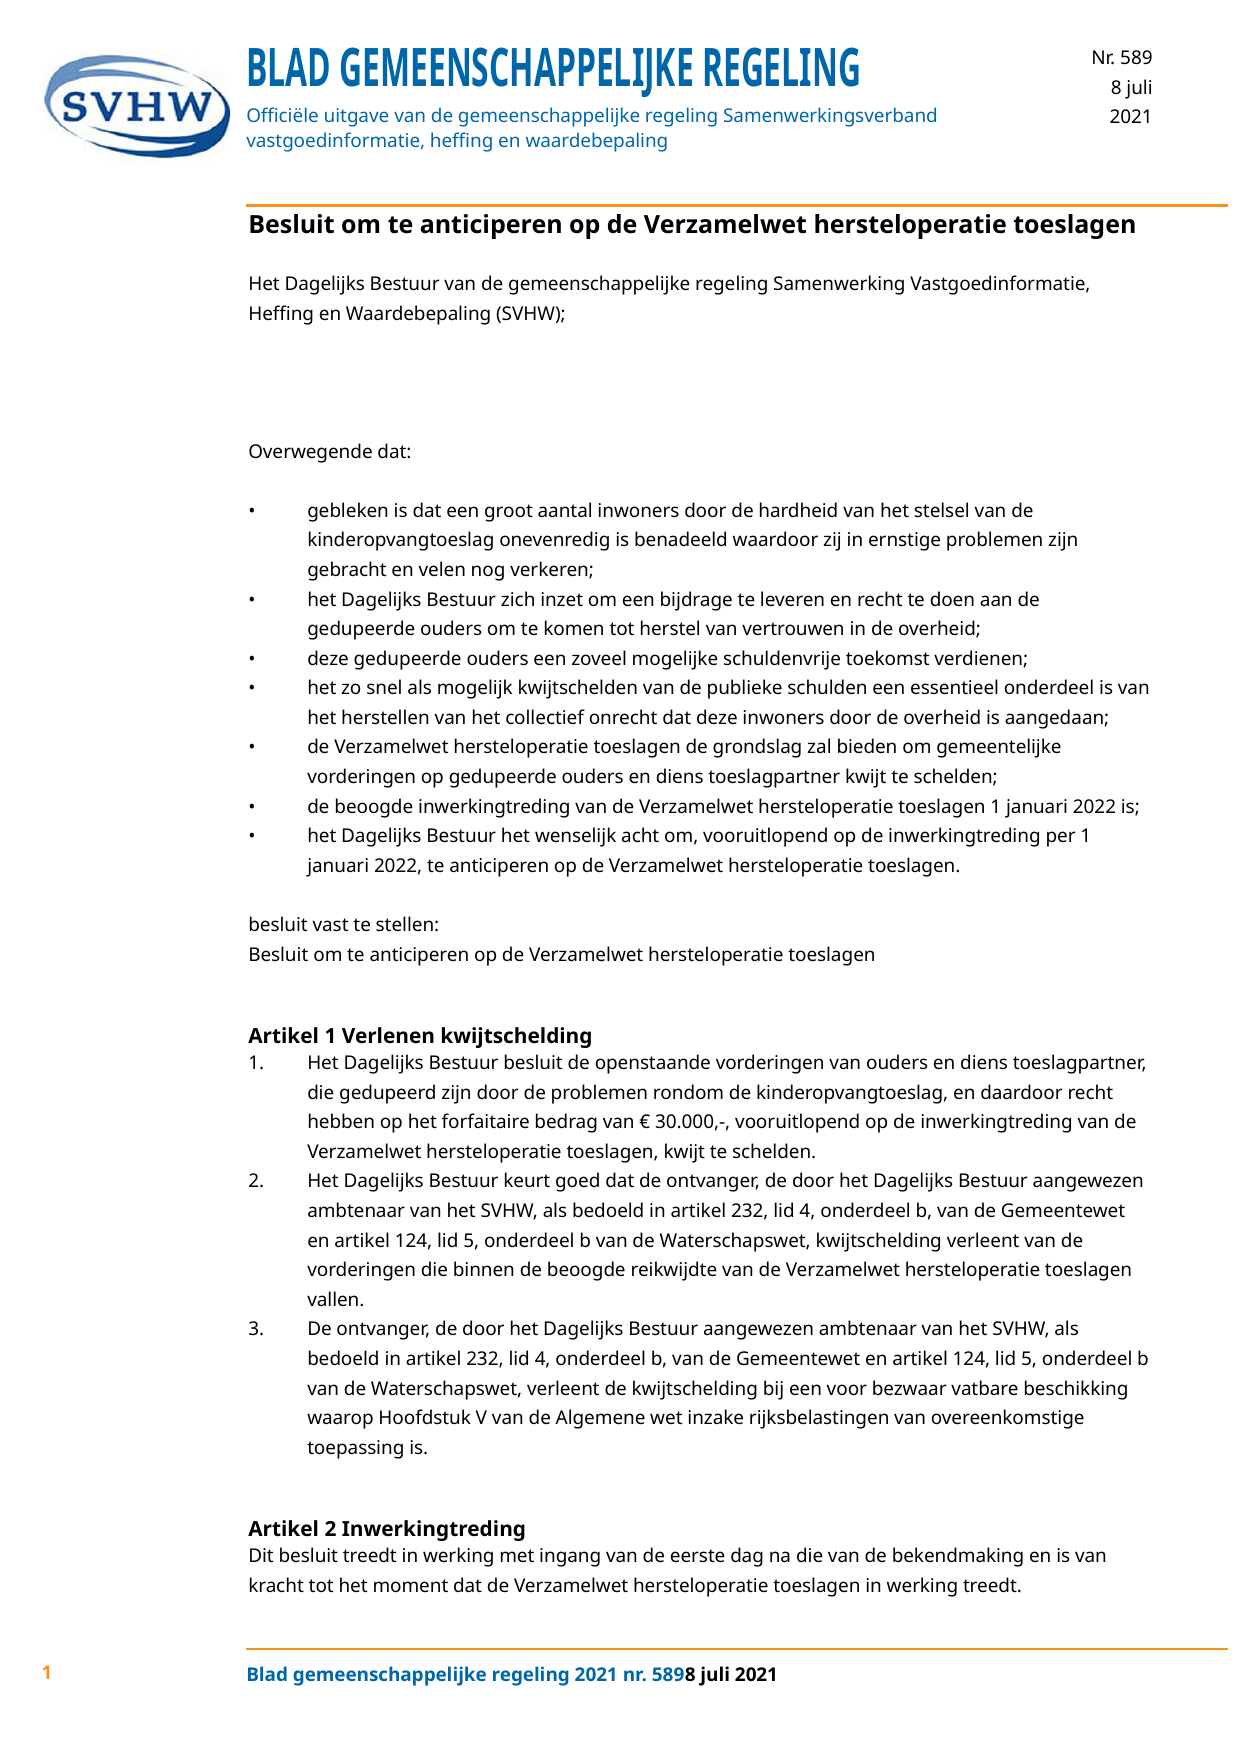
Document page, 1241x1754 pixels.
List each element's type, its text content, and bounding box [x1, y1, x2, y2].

list Het Dagelijks Bestuur keurt goed dat de ontvanger, de door het Dagelijks Bestuur aangewezen ambtenaar van het SVHW, als bedoeld in artikel 232, lid 4, onderdeel b, van de Gemeentewet en artikel 124, lid 5, onderdeel b van de Waterschapswet, kwijtschelding verleent van de vorderingen die binnen de beoogde reikwijdte van de Verzamelwet hersteloperatie toeslagen vallen. [248, 1168, 1152, 1312]
text Besluit om te anticiperen op de Verzamelwet hersteloperatie toeslagen [248, 941, 1152, 967]
text Besluit om te anticiperen op de Verzamelwet hersteloperatie toeslagen [248, 207, 1152, 241]
text Overwegende dat: [248, 438, 1152, 464]
list het Dagelijks Bestuur het wenselijk acht om, vooruitlopend op de inwerkingtreding per 1 januari 2022, te anticiperen op de Verzamelwet hersteloperatie toeslagen. [248, 822, 1152, 878]
picture [41, 47, 231, 172]
text Artikel 1 Verlenen kwijtschelding [248, 1021, 1152, 1049]
list Het Dagelijks Bestuur besluit de openstaande vorderingen van ouders en diens toeslagpartner, die gedupeerd zijn door de problemen rondom de kinderopvangtoeslag, en daardoor recht hebben op het forfaitaire bedrag van € 30.000,-, vooruitlopend op de inwerkingtreding van de Verzamelwet hersteloperatie toeslagen, kwijt te schelden. [248, 1049, 1152, 1164]
list de Verzamelwet hersteloperatie toeslagen de grondslag zal bieden om gemeentelijke vorderingen op gedupeerde ouders en diens toeslagpartner kwijt te schelden; [248, 734, 1152, 789]
text Het Dagelijks Bestuur van de gemeenschappelijke regeling Samenwerking Vastgoedinformatie, Heffing en Waardebepaling (SVHW); [248, 270, 1152, 326]
list de beoogde inwerkingtreding van de Verzamelwet hersteloperatie toeslagen 1 januari 2022 is; [248, 793, 1152, 819]
text besluit vast te stellen: [248, 911, 1152, 937]
list gebleken is dat een groot aantal inwoners door de hardheid van het stelsel van de kinderopvangtoeslag onevenredig is benadeeld waardoor zij in ernstige problemen zijn gebracht en velen nog verkeren; [248, 497, 1152, 582]
list deze gedupeerde ouders een zoveel mogelijke schuldenvrije toekomst verdienen; [248, 645, 1152, 671]
list het zo snel als mogelijk kwijtschelden van de publieke schulden een essentieel onderdeel is van het herstellen van het collectief onrecht dat deze inwoners door de overheid is aangedaan; [248, 674, 1152, 730]
text Dit besluit treedt in werking met ingang van de eerste dag na die van de bekendmaking en is van kracht tot het moment dat de Verzamelwet hersteloperatie toeslagen in werking treedt. [248, 1542, 1152, 1598]
text Artikel 2 Inwerkingtreding [248, 1514, 1152, 1542]
list De ontvanger, de door het Dagelijks Bestuur aangewezen ambtenaar van het SVHW, als bedoeld in artikel 232, lid 4, onderdeel b, van de Gemeentewet en artikel 124, lid 5, onderdeel b van de Waterschapswet, verleent de kwijtschelding bij een voor bezwaar vatbare beschikking waarop Hoofdstuk V van de Algemene wet inzake rijksbelastingen van overeenkomstige toepassing is. [248, 1316, 1152, 1459]
list het Dagelijks Bestuur zich inzet om een bijdrage te leveren en recht te doen aan de gedupeerde ouders om te komen tot herstel van vertrouwen in de overheid; [248, 586, 1152, 641]
